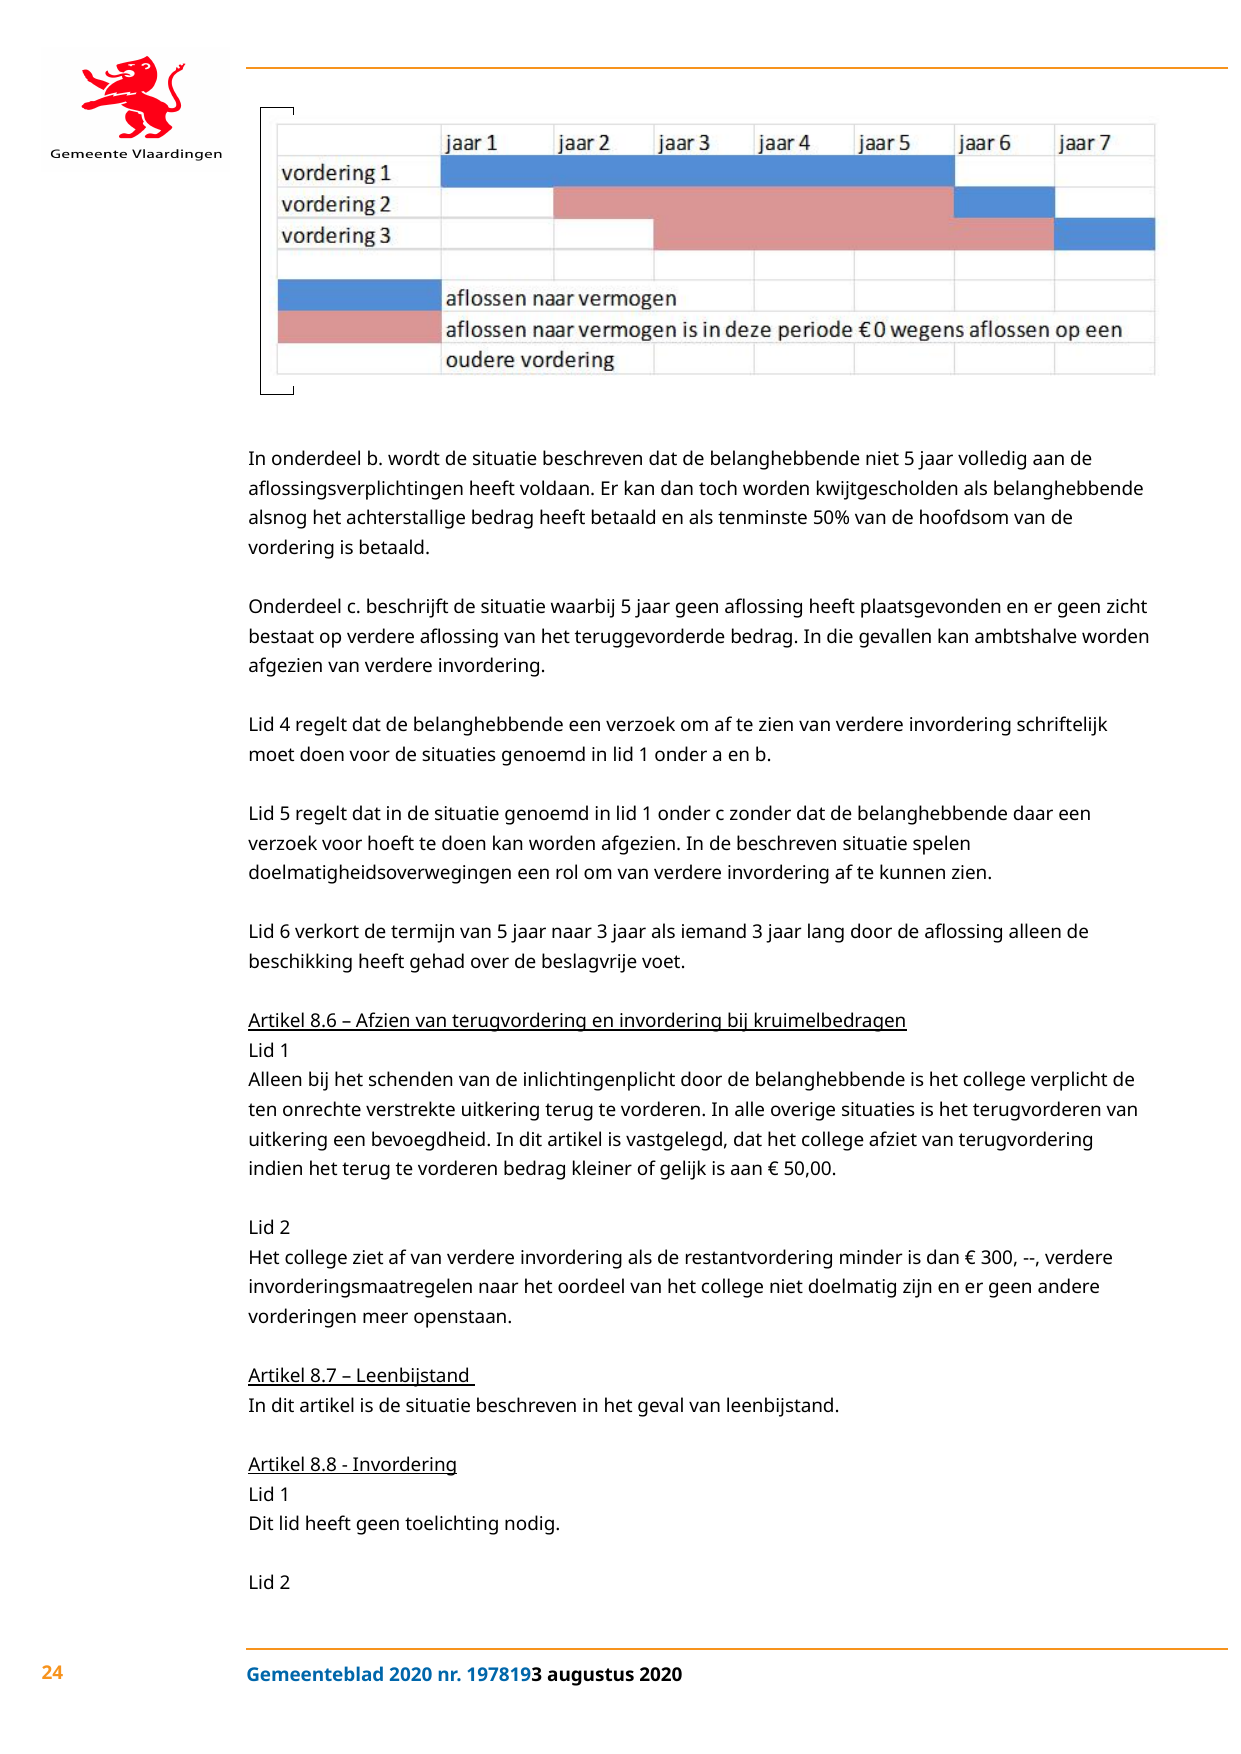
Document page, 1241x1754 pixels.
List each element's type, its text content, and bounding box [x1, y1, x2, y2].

text Lid 1 [248, 1037, 1152, 1063]
text In onderdeel b. wordt de situatie beschreven dat de belanghebbende niet 5 jaar volledig aan de aflossingsverplichtingen heeft voldaan. Er kan dan toch worden kwijtgescholden als belanghebbende alsnog het achterstallige bedrag heeft betaald en als tenminste 50% van de hoofdsom van de vordering is betaald. [248, 445, 1152, 560]
text Lid 2 [248, 1569, 1152, 1595]
text Lid 6 verkort de termijn van 5 jaar naar 3 jaar als iemand 3 jaar lang door de aflossing alleen de beschikking heeft gehad over de beslagvrije voet. [248, 919, 1152, 974]
text Alleen bij het schenden van de inlichtingenplicht door de belanghebbende is het college verplicht de ten onrechte verstrekte uitkering terug te vorderen. In alle overige situaties is het terugvorderen van uitkering een bevoegdheid. In dit artikel is vastgelegd, dat het college afziet van terugvordering indien het terug te vorderen bedrag kleiner of gelijk is aan € 50,00. [248, 1067, 1152, 1181]
text Lid 2 [248, 1214, 1152, 1240]
text Lid 5 regelt dat in de situatie genoemd in lid 1 onder c zonder dat de belanghebbende daar een verzoek voor hoeft te doen kan worden afgezien. In de beschreven situatie spelen doelmatigheidsoverwegingen een rol om van verdere invordering af te kunnen zien. [248, 800, 1152, 885]
picture [41, 47, 231, 172]
text Onderdeel c. beschrijft de situatie waarbij 5 jaar geen aflossing heeft plaatsgevonden en er geen zicht bestaat op verdere aflossing van het teruggevorderde bedrag. In die gevallen kan ambtshalve worden afgezien van verdere invordering. [248, 593, 1152, 678]
text Het college ziet af van verdere invordering als de restantvordering minder is dan € 300, --, verdere invorderingsmaatregelen naar het oordeel van het college niet doelmatig zijn en er geen andere vorderingen meer openstaan. [248, 1244, 1152, 1329]
text Artikel 8.7 – Leenbijstand [248, 1362, 1152, 1388]
text Artikel 8.6 – Afzien van terugvordering en invordering bij kruimelbedragen [248, 1007, 1152, 1033]
picture [268, 115, 1168, 386]
text Lid 4 regelt dat de belanghebbende een verzoek om af te zien van verdere invordering schriftelijk moet doen voor de situaties genoemd in lid 1 onder a en b. [248, 712, 1152, 767]
text Dit lid heeft geen toelichting nodig. [248, 1510, 1152, 1536]
text Lid 1 [248, 1481, 1152, 1507]
text In dit artikel is de situatie beschreven in het geval van leenbijstand. [248, 1392, 1152, 1418]
text Artikel 8.8 - Invordering [248, 1451, 1152, 1477]
